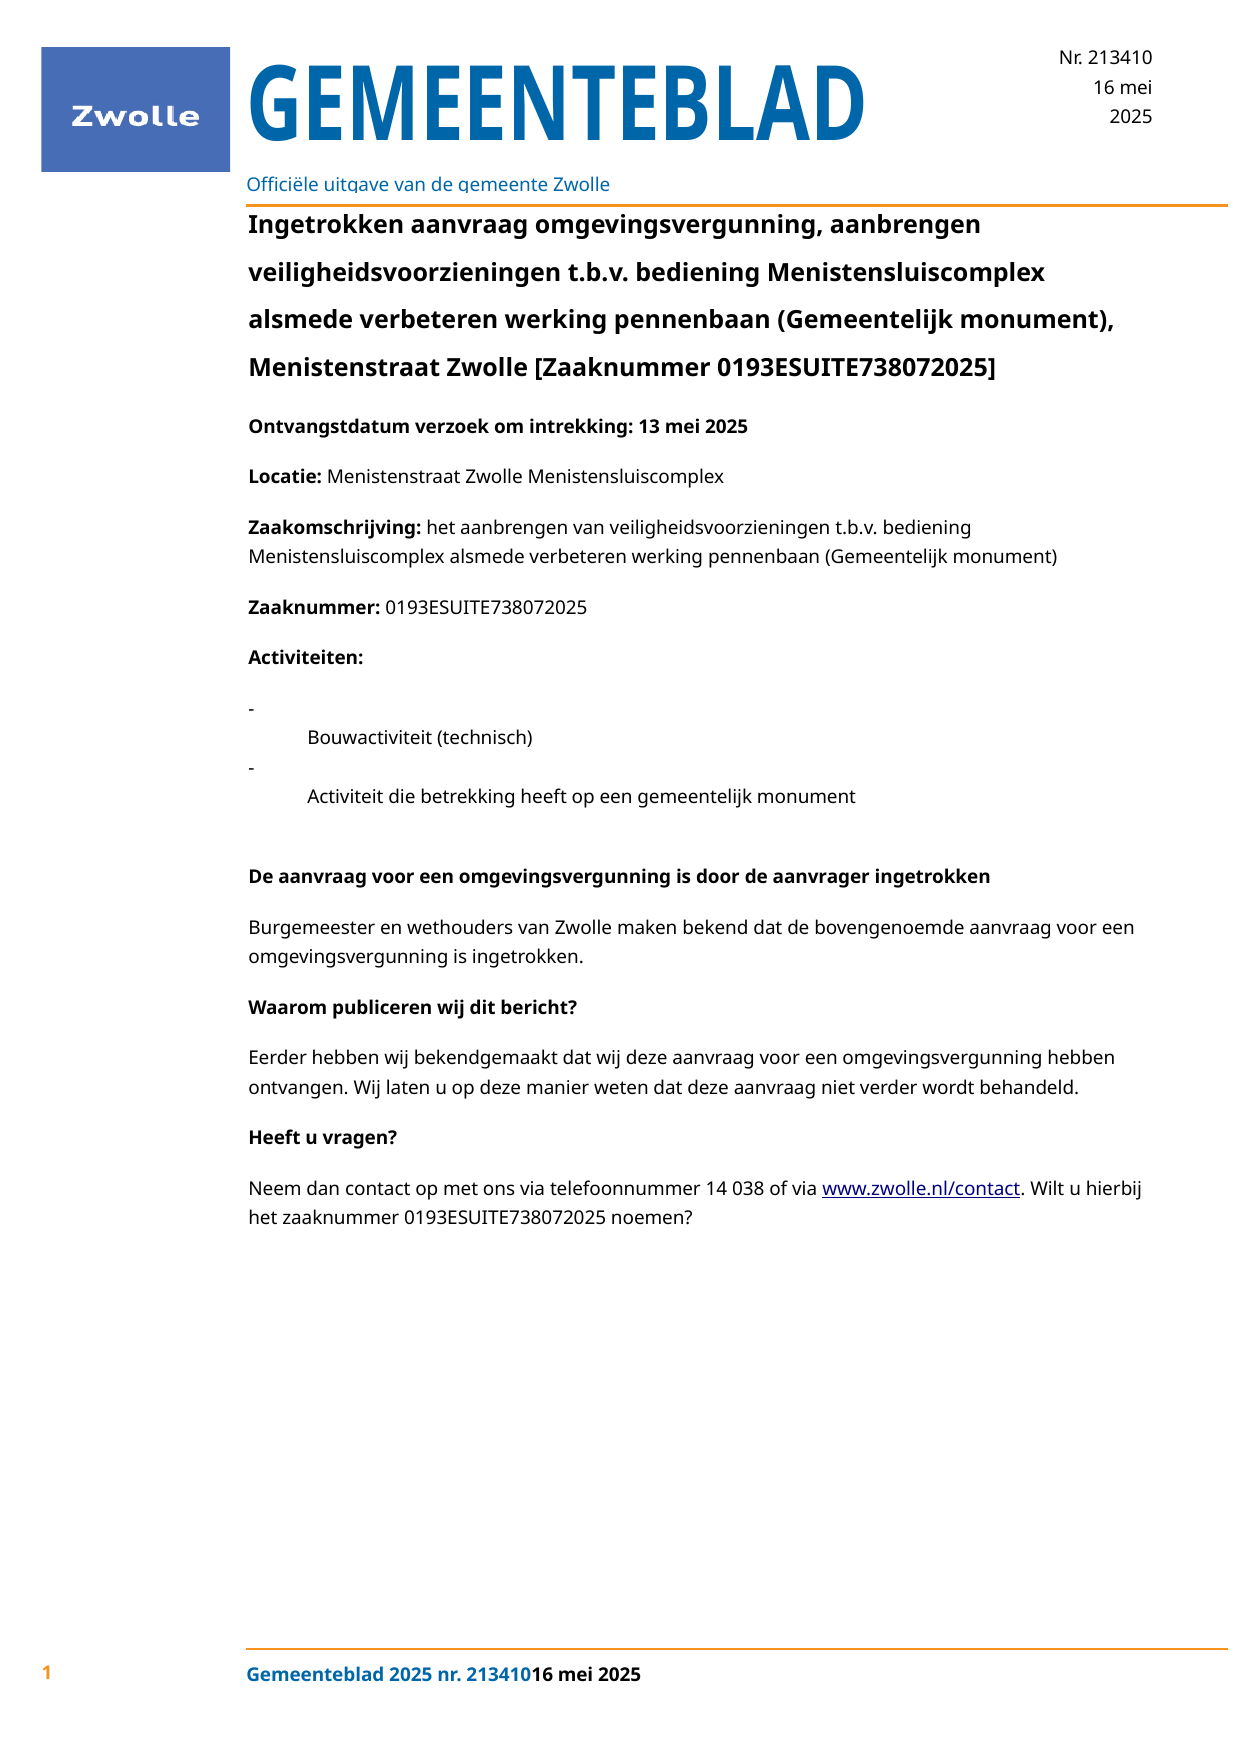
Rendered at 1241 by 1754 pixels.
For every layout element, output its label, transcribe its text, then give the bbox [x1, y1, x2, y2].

text Activiteiten: [248, 644, 1152, 670]
list Bouwactiviteit (technisch) [248, 724, 1152, 750]
text Zaaknummer: 0193ESUITE738072025 [248, 594, 1152, 620]
text Zaakomschrijving: het aanbrengen van veiligheidsvoorzieningen t.b.v. bediening Menistensluiscomplex alsmede verbeteren werking pennenbaan (Gemeentelijk monument) [248, 514, 1152, 569]
text De aanvraag voor een omgevingsvergunning is door de aanvrager ingetrokken [248, 863, 1152, 889]
text Locatie: Menistenstraat Zwolle Menistensluiscomplex [248, 463, 1152, 489]
picture [41, 47, 231, 172]
text Ontvangstdatum verzoek om intrekking: 13 mei 2025 [248, 413, 1152, 439]
text Neem dan contact op met ons via telefoonnummer 14 038 of via www.zwolle.nl/contact. Wilt u hierbij het zaaknummer 0193ESUITE738072025 noemen? [248, 1175, 1152, 1230]
text Waarom publiceren wij dit bericht? [248, 994, 1152, 1020]
list Activiteit die betrekking heeft op een gemeentelijk monument [248, 783, 1152, 809]
text Heeft u vragen? [248, 1124, 1152, 1150]
text Ingetrokken aanvraag omgevingsvergunning, aanbrengen veiligheidsvoorzieningen t.b.v. bediening Menistensluiscomplex alsmede verbeteren werking pennenbaan (Gemeentelijk monument), Menistenstraat Zwolle [Zaaknummer 0193ESUITE738072025] [248, 207, 1152, 384]
text Eerder hebben wij bekendgemaakt dat wij deze aanvraag voor een omgevingsvergunning hebben ontvangen. Wij laten u op deze manier weten dat deze aanvraag niet verder wordt behandeld. [248, 1044, 1152, 1100]
text Burgemeester en wethouders van Zwolle maken bekend dat de bovengenoemde aanvraag voor een omgevingsvergunning is ingetrokken. [248, 914, 1152, 969]
